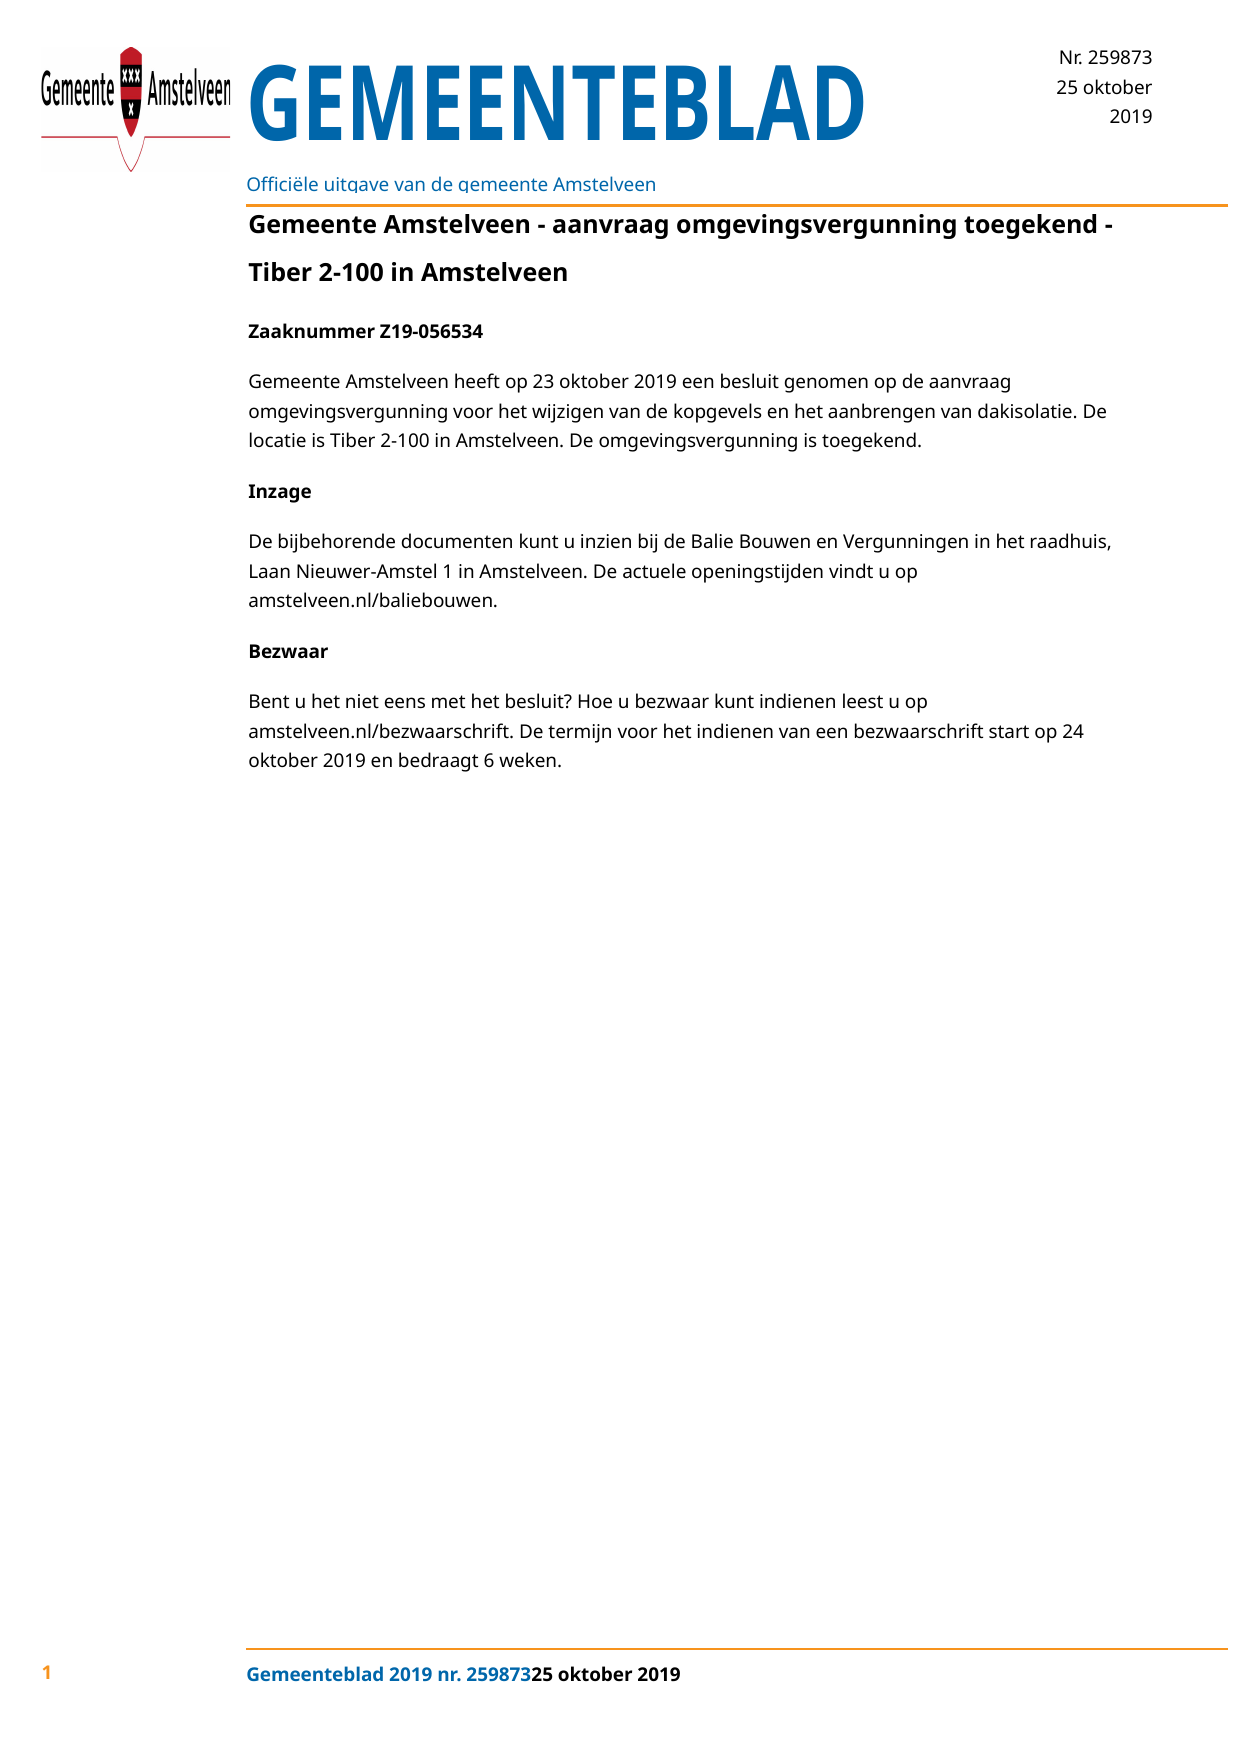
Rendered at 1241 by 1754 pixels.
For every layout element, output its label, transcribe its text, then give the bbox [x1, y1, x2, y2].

picture [41, 47, 231, 172]
text De bijbehorende documenten kunt u inzien bij de Balie Bouwen en Vergunningen in het raadhuis, Laan Nieuwer-Amstel 1 in Amstelveen. De actuele openingstijden vindt u op amstelveen.nl/baliebouwen. [248, 528, 1152, 613]
text Inzage [248, 478, 1152, 504]
text Bent u het niet eens met het besluit? Hoe u bezwaar kunt indienen leest u op amstelveen.nl/bezwaarschrift. De termijn voor het indienen van een bezwaarschrift start op 24 oktober 2019 en bedraagt 6 weken. [248, 688, 1152, 773]
text Gemeente Amstelveen - aanvraag omgevingsvergunning toegekend - Tiber 2-100 in Amstelveen [248, 207, 1152, 288]
text Zaaknummer Z19-056534 [248, 318, 1152, 344]
text Gemeente Amstelveen heeft op 23 oktober 2019 een besluit genomen op de aanvraag omgevingsvergunning voor het wijzigen van de kopgevels en het aanbrengen van dakisolatie. De locatie is Tiber 2-100 in Amstelveen. De omgevingsvergunning is toegekend. [248, 368, 1152, 453]
text Bezwaar [248, 638, 1152, 664]
